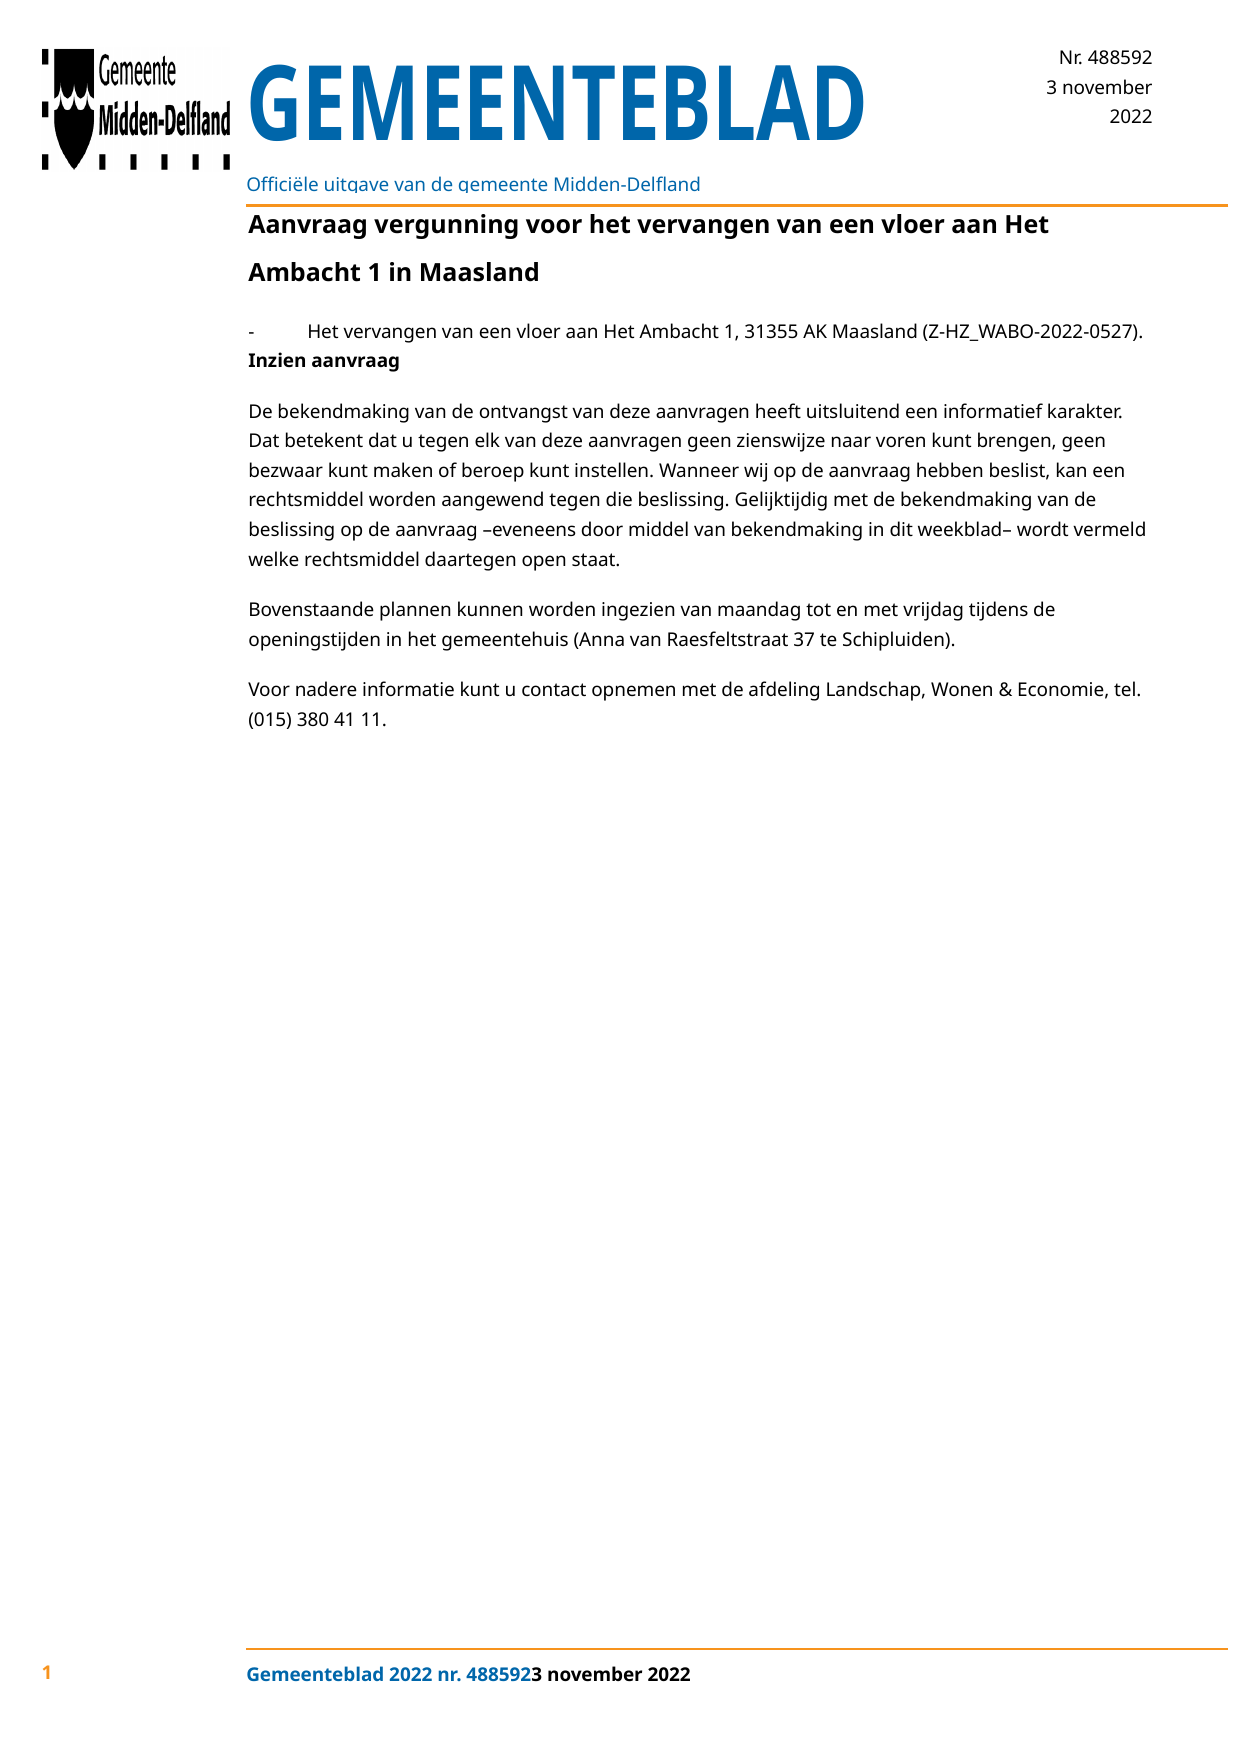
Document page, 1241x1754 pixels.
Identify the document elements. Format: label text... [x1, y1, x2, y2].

text Inzien aanvraag [248, 347, 1152, 373]
text De bekendmaking van de ontvangst van deze aanvragen heeft uitsluitend een informatief karakter. Dat betekent dat u tegen elk van deze aanvragen geen zienswijze naar voren kunt brengen, geen bezwaar kunt maken of beroep kunt instellen. Wanneer wij op de aanvraag hebben beslist, kan een rechtsmiddel worden aangewend tegen die beslissing. Gelijktijdig met de bekendmaking van de beslissing op de aanvraag –eveneens door middel van bekendmaking in dit weekblad– wordt vermeld welke rechtsmiddel daartegen open staat. [248, 398, 1152, 572]
text Aanvraag vergunning voor het vervangen van een vloer aan Het Ambacht 1 in Maasland [248, 207, 1152, 288]
picture [41, 47, 231, 172]
text Voor nadere informatie kunt u contact opnemen met de afdeling Landschap, Wonen & Economie, tel. (015) 380 41 11. [248, 676, 1152, 732]
list Het vervangen van een vloer aan Het Ambacht 1, 31355 AK Maasland (Z-HZ_WABO-2022-0527). [248, 318, 1152, 344]
text Bovenstaande plannen kunnen worden ingezien van maandag tot en met vrijdag tijdens de openingstijden in het gemeentehuis (Anna van Raesfeltstraat 37 te Schipluiden). [248, 596, 1152, 652]
